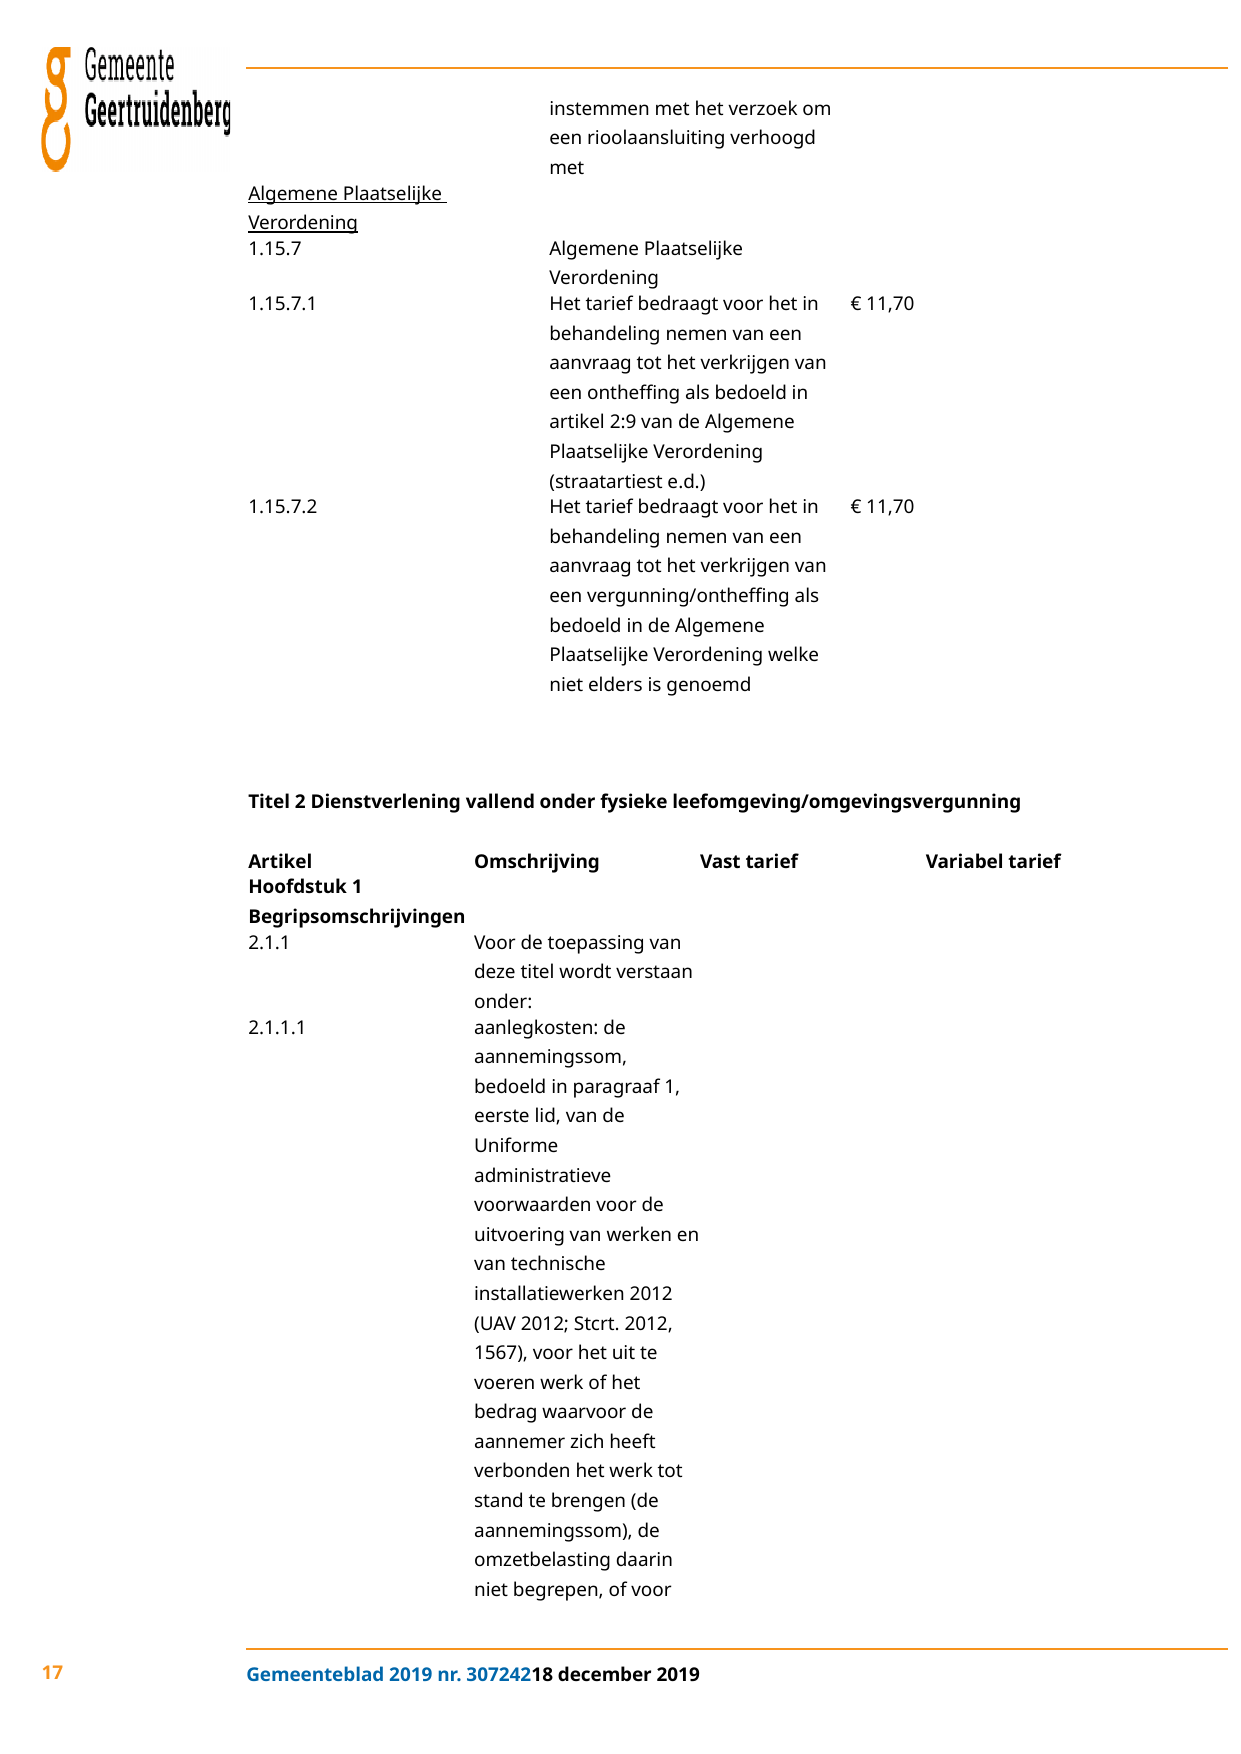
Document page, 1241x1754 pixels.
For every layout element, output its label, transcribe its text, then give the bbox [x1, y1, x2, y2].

table_cell 2.1.1.1 [248, 1014, 474, 1602]
table_cell Het tarief bedraagt voor het in behandeling nemen van een aanvraag tot het verkrijgen van een ontheffing als bedoeld in artikel 2:9 van de Algemene Plaatselijke Verordening (straatartiest e.d.) [549, 290, 850, 493]
table_cell 1.15.7 [248, 235, 549, 290]
table_cell [700, 929, 926, 1014]
text Titel 2 Dienstverlening vallend onder fysieke leefomgeving/omgevingsvergunning [248, 789, 1152, 814]
table_cell [248, 95, 549, 180]
table_cell 1.15.7.1 [248, 290, 549, 493]
table_cell [926, 929, 1152, 1014]
table_header Variabel tarief [926, 848, 1152, 874]
picture [41, 47, 231, 172]
table_cell € 11,70 [850, 290, 1152, 493]
table_cell Voor de toepassing van deze titel wordt verstaan onder: [474, 929, 700, 1014]
table_cell Algemene Plaatselijke Verordening [248, 180, 549, 235]
table_cell 1.15.7.2 [248, 494, 549, 697]
table_cell Algemene Plaatselijke Verordening [549, 235, 850, 290]
table_header Omschrijving [474, 848, 700, 874]
table_header Artikel [248, 848, 474, 874]
table_cell [700, 1014, 926, 1602]
table_cell instemmen met het verzoek om een rioolaansluiting verhoogd met [549, 95, 850, 180]
table_header Vast tarief [700, 848, 926, 874]
table_cell Hoofdstuk 1 Begripsomschrijvingen [248, 874, 474, 929]
table_cell [850, 95, 1152, 180]
table_cell 2.1.1 [248, 929, 474, 1014]
table_cell [850, 235, 1152, 290]
table_cell Het tarief bedraagt voor het in behandeling nemen van een aanvraag tot het verkrijgen van een vergunning/ontheffing als bedoeld in de Algemene Plaatselijke Verordening welke niet elders is genoemd [549, 494, 850, 697]
table_cell aanlegkosten: de aannemingssom, bedoeld in paragraaf 1, eerste lid, van de Uniforme administratieve voorwaarden voor de uitvoering van werken en van technische installatiewerken 2012 (UAV 2012; Stcrt. 2012, 1567), voor het uit te voeren werk of het bedrag waarvoor de aannemer zich heeft verbonden het werk tot stand te brengen (de aannemingssom), de omzetbelasting daarin niet begrepen, of voor [474, 1014, 700, 1602]
table_cell € 11,70 [850, 494, 1152, 697]
table_cell [926, 1014, 1152, 1602]
